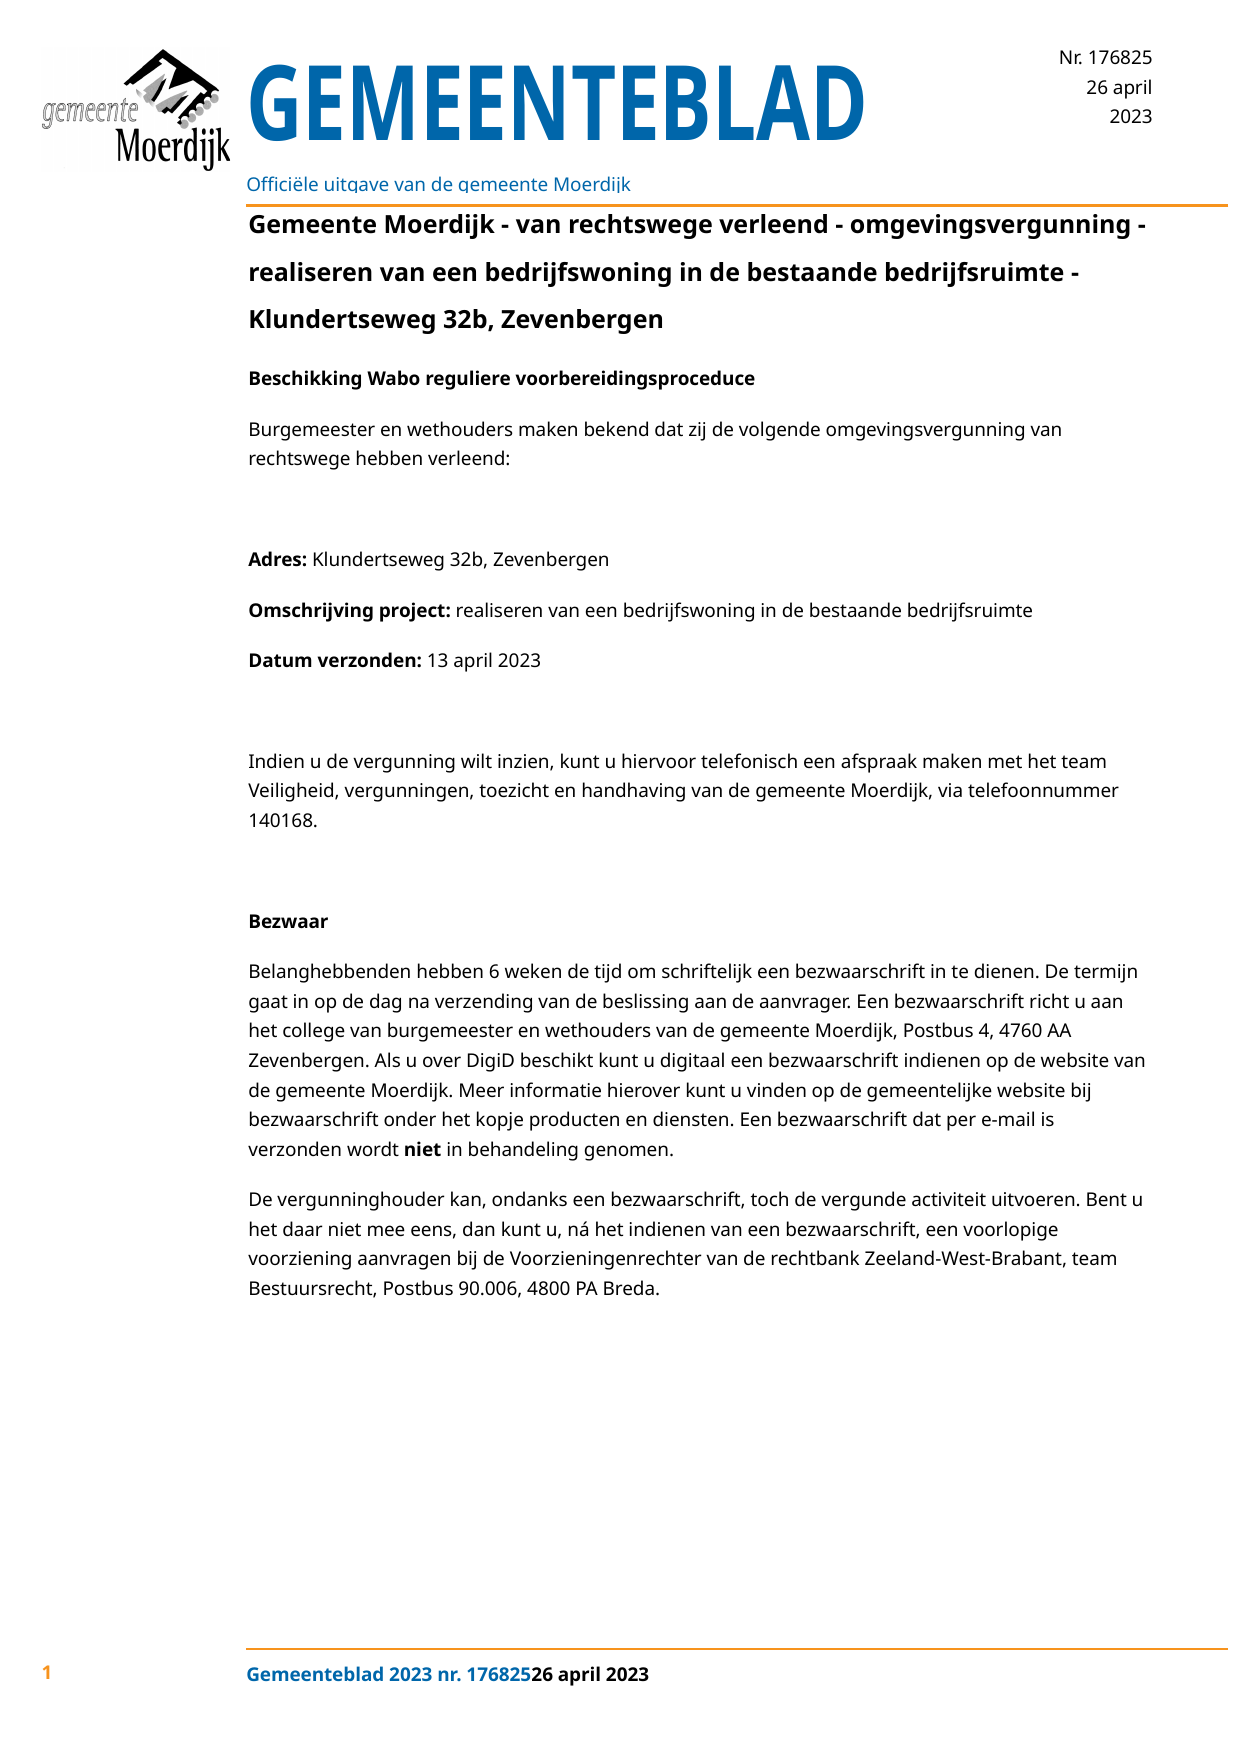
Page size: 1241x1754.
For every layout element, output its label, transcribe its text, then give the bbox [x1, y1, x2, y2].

text Omschrijving project: realiseren van een bedrijfswoning in de bestaande bedrijfsruimte [248, 597, 1152, 622]
text Indien u de vergunning wilt inzien, kunt u hiervoor telefonisch een afspraak maken met het team Veiligheid, vergunningen, toezicht en handhaving van de gemeente Moerdijk, via telefoonnummer 140168. [248, 748, 1152, 833]
text Gemeente Moerdijk - van rechtswege verleend - omgevingsvergunning - realiseren van een bedrijfswoning in de bestaande bedrijfsruimte - Klundertseweg 32b, Zevenbergen [248, 207, 1152, 336]
text Adres: Klundertseweg 32b, Zevenbergen [248, 546, 1152, 572]
text De vergunninghouder kan, ondanks een bezwaarschrift, toch de vergunde activiteit uitvoeren. Bent u het daar niet mee eens, dan kunt u, ná het indienen van een bezwaarschrift, een voorlopige voorziening aanvragen bij de Voorzieningenrechter van de rechtbank Zeeland-West-Brabant, team Bestuursrecht, Postbus 90.006, 4800 PA Breda. [248, 1186, 1152, 1301]
text Datum verzonden: 13 april 2023 [248, 647, 1152, 673]
text Beschikking Wabo reguliere voorbereidingsproceduce [248, 366, 1152, 391]
picture [41, 47, 231, 172]
text Bezwaar [248, 908, 1152, 934]
text Burgemeester en wethouders maken bekend dat zij de volgende omgevingsvergunning van rechtswege hebben verleend: [248, 416, 1152, 471]
text Belanghebbenden hebben 6 weken de tijd om schriftelijk een bezwaarschrift in te dienen. De termijn gaat in op de dag na verzending van de beslissing aan de aanvrager. Een bezwaarschrift richt u aan het college van burgemeester en wethouders van de gemeente Moerdijk, Postbus 4, 4760 AA Zevenbergen. Als u over DigiD beschikt kunt u digitaal een bezwaarschrift indienen op de website van de gemeente Moerdijk. Meer informatie hierover kunt u vinden op de gemeentelijke website bij bezwaarschrift onder het kopje producten en diensten. Een bezwaarschrift dat per e-mail is verzonden wordt niet in behandeling genomen. [248, 958, 1152, 1162]
